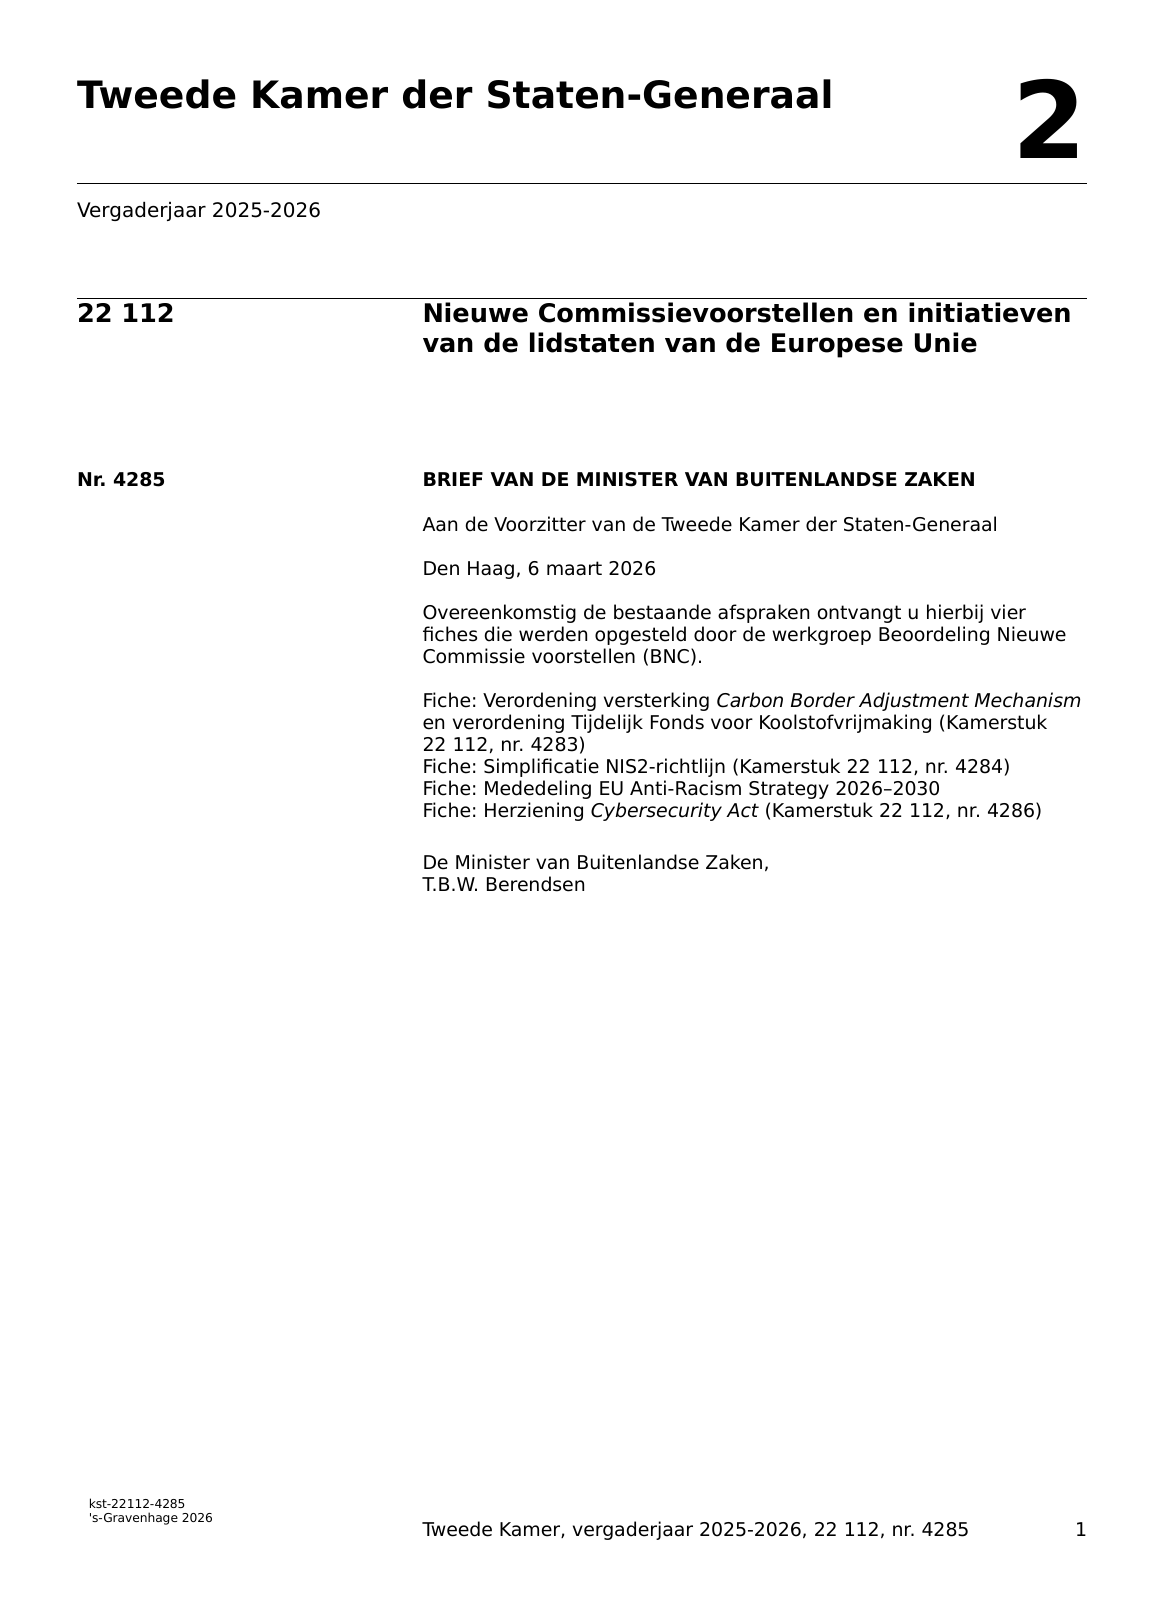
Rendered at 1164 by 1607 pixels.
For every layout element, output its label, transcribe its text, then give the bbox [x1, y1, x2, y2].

table_header 2 [886, 59, 1087, 183]
text Overeenkomstig de bestaande afspraken ontvangt u hierbij vier fiches die werden opgesteld door de werkgroep Beoordeling Nieuwe Commissie voorstellen (BNC). [422, 602, 1087, 668]
text Aan de Voorzitter van de Tweede Kamer der Staten-Generaal [422, 513, 1087, 536]
text Fiche: Mededeling EU Anti-Racism Strategy 2026–2030 [422, 778, 1087, 800]
text De Minister van Buitenlandse Zaken, T.B.W. Berendsen [422, 852, 1087, 896]
table_header Tweede Kamer der Staten-Generaal [77, 59, 886, 183]
text Den Haag, 6 maart 2026 [422, 558, 1087, 580]
subtitle 22 112 Nieuwe Commissievoorstellen en initiatieven van de lidstaten van de Europese Unie [77, 299, 1087, 358]
text kst-22112-4285 [88, 1497, 323, 1511]
table_cell Vergaderjaar 2025-2026 [77, 184, 1087, 298]
text Fiche: Verordening versterking Carbon Border Adjustment Mechanism en verordening Tijdelijk Fonds voor Koolstofvrijmaking (Kamerstuk 22 112, nr. 4283) [422, 690, 1087, 756]
subtitle Nr. 4285 BRIEF VAN DE MINISTER VAN BUITENLANDSE ZAKEN [77, 469, 1087, 491]
text 's-Gravenhage 2026 [88, 1511, 323, 1525]
text Fiche: Herziening Cybersecurity Act (Kamerstuk 22 112, nr. 4286) [422, 800, 1087, 822]
text Fiche: Simplificatie NIS2-richtlijn (Kamerstuk 22 112, nr. 4284) [422, 756, 1087, 778]
